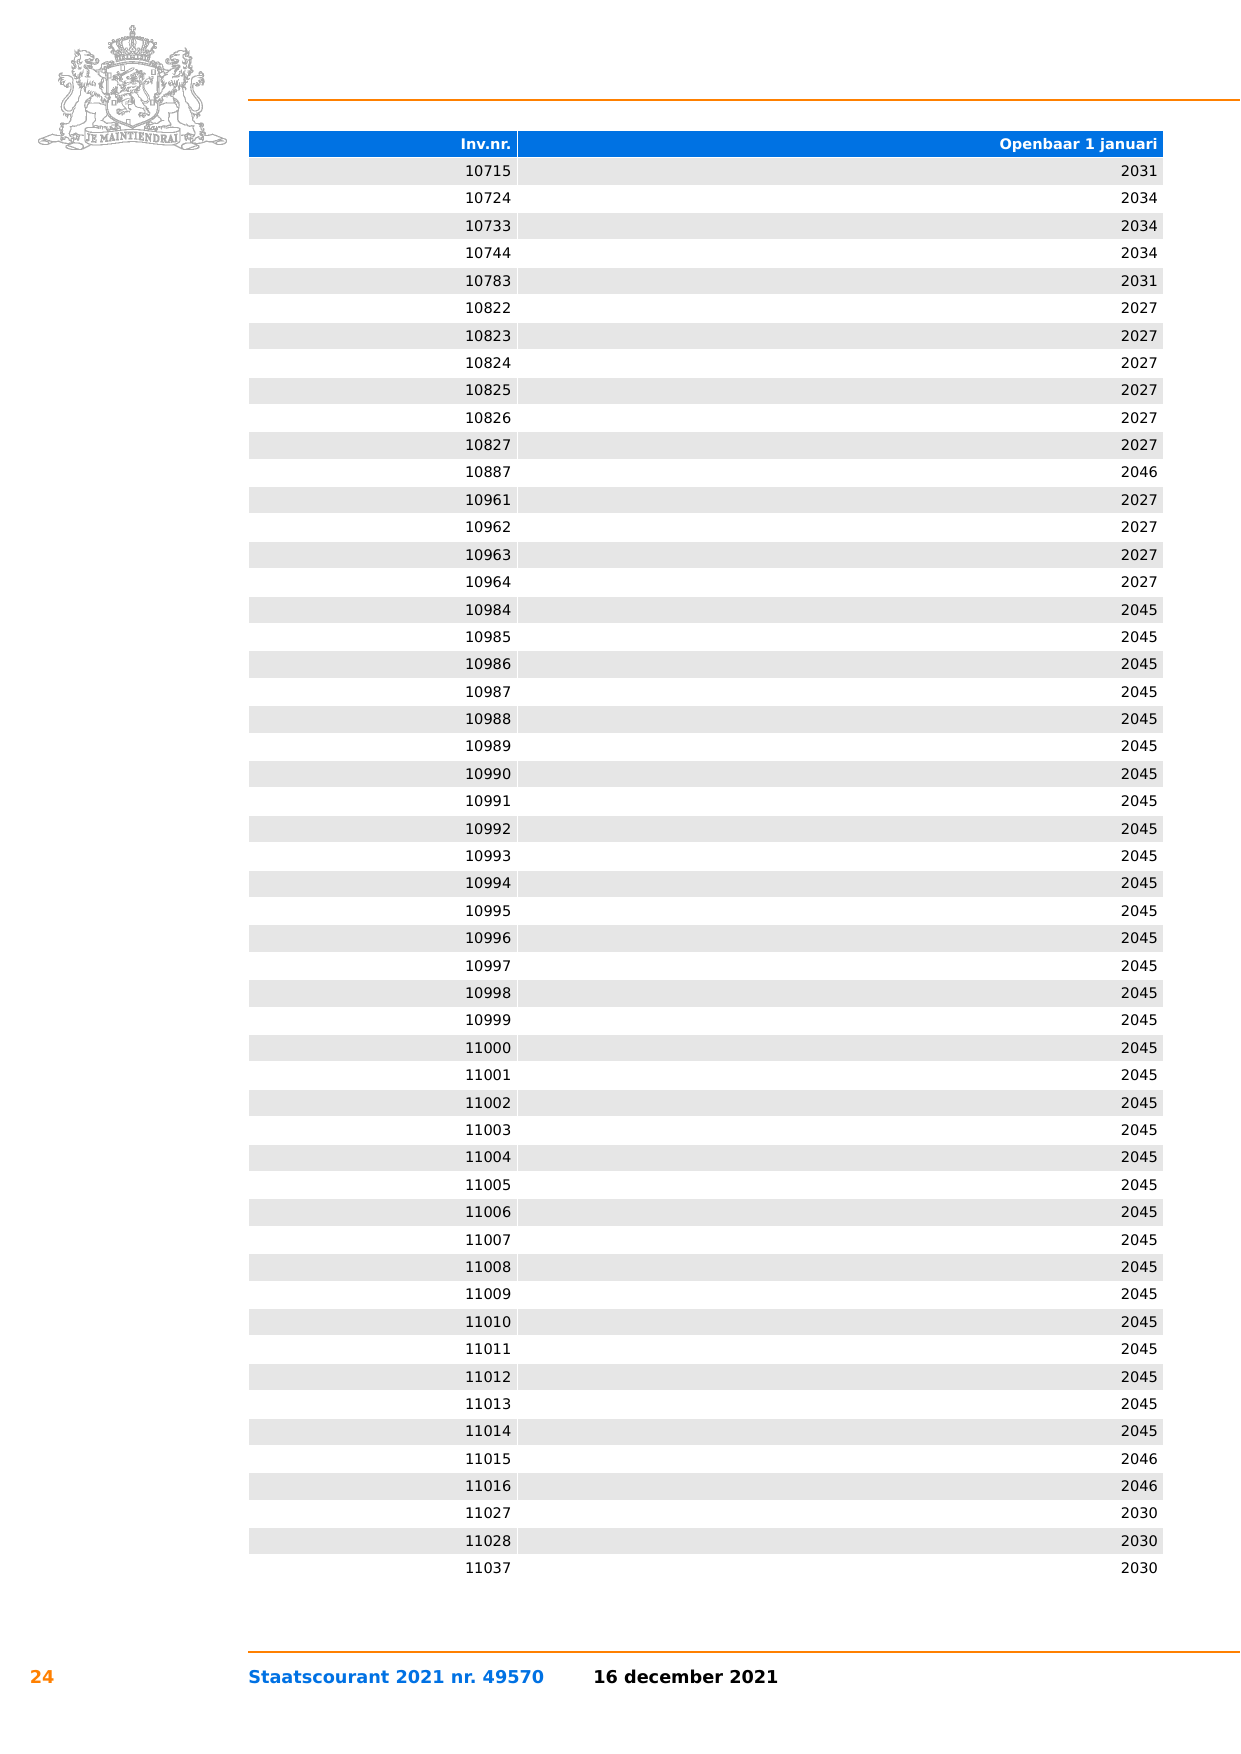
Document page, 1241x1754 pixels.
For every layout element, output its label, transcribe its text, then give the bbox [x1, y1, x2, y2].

table_cell 10961 [249, 487, 517, 513]
table_cell 11028 [249, 1528, 517, 1554]
table_cell 11006 [249, 1199, 517, 1226]
table_cell 10823 [249, 323, 517, 349]
table_cell 10887 [249, 460, 517, 486]
table_cell 10985 [249, 624, 517, 650]
table_cell 2027 [518, 323, 1163, 349]
table_cell 2027 [518, 515, 1163, 541]
table_cell 10997 [249, 953, 517, 979]
table_cell 10995 [249, 898, 517, 924]
table_cell 2045 [518, 1090, 1163, 1116]
table_cell 2045 [518, 816, 1163, 842]
table_cell 2045 [518, 1063, 1163, 1089]
table_cell 10996 [249, 925, 517, 952]
table_cell 2046 [518, 1473, 1163, 1500]
table_cell 2045 [518, 789, 1163, 815]
table_cell 11007 [249, 1227, 517, 1253]
table_cell 2034 [518, 241, 1163, 267]
table_cell 10992 [249, 816, 517, 842]
table_cell 2045 [518, 651, 1163, 678]
table_cell 2046 [518, 460, 1163, 486]
table_cell 2045 [518, 1145, 1163, 1171]
table_cell 2027 [518, 432, 1163, 459]
table_cell 2034 [518, 213, 1163, 239]
table_cell 2045 [518, 679, 1163, 705]
table_cell 11001 [249, 1063, 517, 1089]
table_cell 10993 [249, 843, 517, 869]
table_cell 2045 [518, 1282, 1163, 1308]
table_cell 2045 [518, 953, 1163, 979]
table_cell 2045 [518, 1199, 1163, 1226]
table_cell 10826 [249, 405, 517, 431]
table_cell 10986 [249, 651, 517, 678]
table_cell 10988 [249, 706, 517, 733]
table_cell 2027 [518, 542, 1163, 568]
table_header Openbaar 1 januari [518, 131, 1163, 157]
table_cell 2045 [518, 898, 1163, 924]
table_cell 11037 [249, 1556, 517, 1582]
table_cell 2030 [518, 1501, 1163, 1527]
table_cell 2045 [518, 1364, 1163, 1390]
table_cell 2045 [518, 1391, 1163, 1417]
table_cell 2027 [518, 378, 1163, 404]
table_cell 11009 [249, 1282, 517, 1308]
table_cell 11000 [249, 1035, 517, 1061]
table_cell 10724 [249, 186, 517, 212]
table_cell 2045 [518, 706, 1163, 733]
table_cell 2045 [518, 597, 1163, 623]
table_cell 2045 [518, 1172, 1163, 1198]
table_cell 2027 [518, 295, 1163, 322]
table_cell 11013 [249, 1391, 517, 1417]
table_cell 10991 [249, 789, 517, 815]
table_header Inv.nr. [249, 131, 517, 157]
table_cell 2027 [518, 569, 1163, 596]
table_cell 10987 [249, 679, 517, 705]
table_cell 2045 [518, 761, 1163, 787]
table_cell 2045 [518, 1035, 1163, 1061]
table_cell 11027 [249, 1501, 517, 1527]
table_cell 10825 [249, 378, 517, 404]
table_cell 10990 [249, 761, 517, 787]
table_cell 2045 [518, 624, 1163, 650]
table_cell 2031 [518, 268, 1163, 294]
table_cell 10715 [249, 158, 517, 185]
picture [38, 25, 227, 150]
table_cell 11014 [249, 1419, 517, 1445]
table_cell 2027 [518, 350, 1163, 376]
table_cell 2045 [518, 980, 1163, 1007]
table_cell 2045 [518, 871, 1163, 897]
table_cell 2045 [518, 734, 1163, 760]
table_cell 10994 [249, 871, 517, 897]
table_cell 2046 [518, 1446, 1163, 1472]
table_cell 11005 [249, 1172, 517, 1198]
table_cell 10822 [249, 295, 517, 322]
table_cell 2045 [518, 1419, 1163, 1445]
table_cell 2045 [518, 1117, 1163, 1143]
table_cell 10999 [249, 1008, 517, 1034]
table_cell 10744 [249, 241, 517, 267]
table_cell 10824 [249, 350, 517, 376]
table_cell 10989 [249, 734, 517, 760]
table_cell 11008 [249, 1254, 517, 1281]
table_cell 2027 [518, 487, 1163, 513]
table_cell 10962 [249, 515, 517, 541]
table_cell 2045 [518, 1227, 1163, 1253]
table_cell 10998 [249, 980, 517, 1007]
table_cell 10827 [249, 432, 517, 459]
table_cell 11015 [249, 1446, 517, 1472]
table_cell 2034 [518, 186, 1163, 212]
table_cell 2027 [518, 405, 1163, 431]
table_cell 2045 [518, 925, 1163, 952]
table_cell 2045 [518, 1254, 1163, 1281]
table_cell 10783 [249, 268, 517, 294]
table_cell 11012 [249, 1364, 517, 1390]
table_cell 10984 [249, 597, 517, 623]
table_cell 2045 [518, 843, 1163, 869]
table_cell 11011 [249, 1336, 517, 1363]
table_cell 11010 [249, 1309, 517, 1335]
table_cell 11003 [249, 1117, 517, 1143]
table_cell 2031 [518, 158, 1163, 185]
table_cell 11002 [249, 1090, 517, 1116]
table_cell 2045 [518, 1336, 1163, 1363]
table_cell 10963 [249, 542, 517, 568]
table_cell 10733 [249, 213, 517, 239]
table_cell 10964 [249, 569, 517, 596]
table_cell 2030 [518, 1556, 1163, 1582]
table_cell 11016 [249, 1473, 517, 1500]
table_cell 2045 [518, 1008, 1163, 1034]
table_cell 2030 [518, 1528, 1163, 1554]
table_cell 11004 [249, 1145, 517, 1171]
table_cell 2045 [518, 1309, 1163, 1335]
